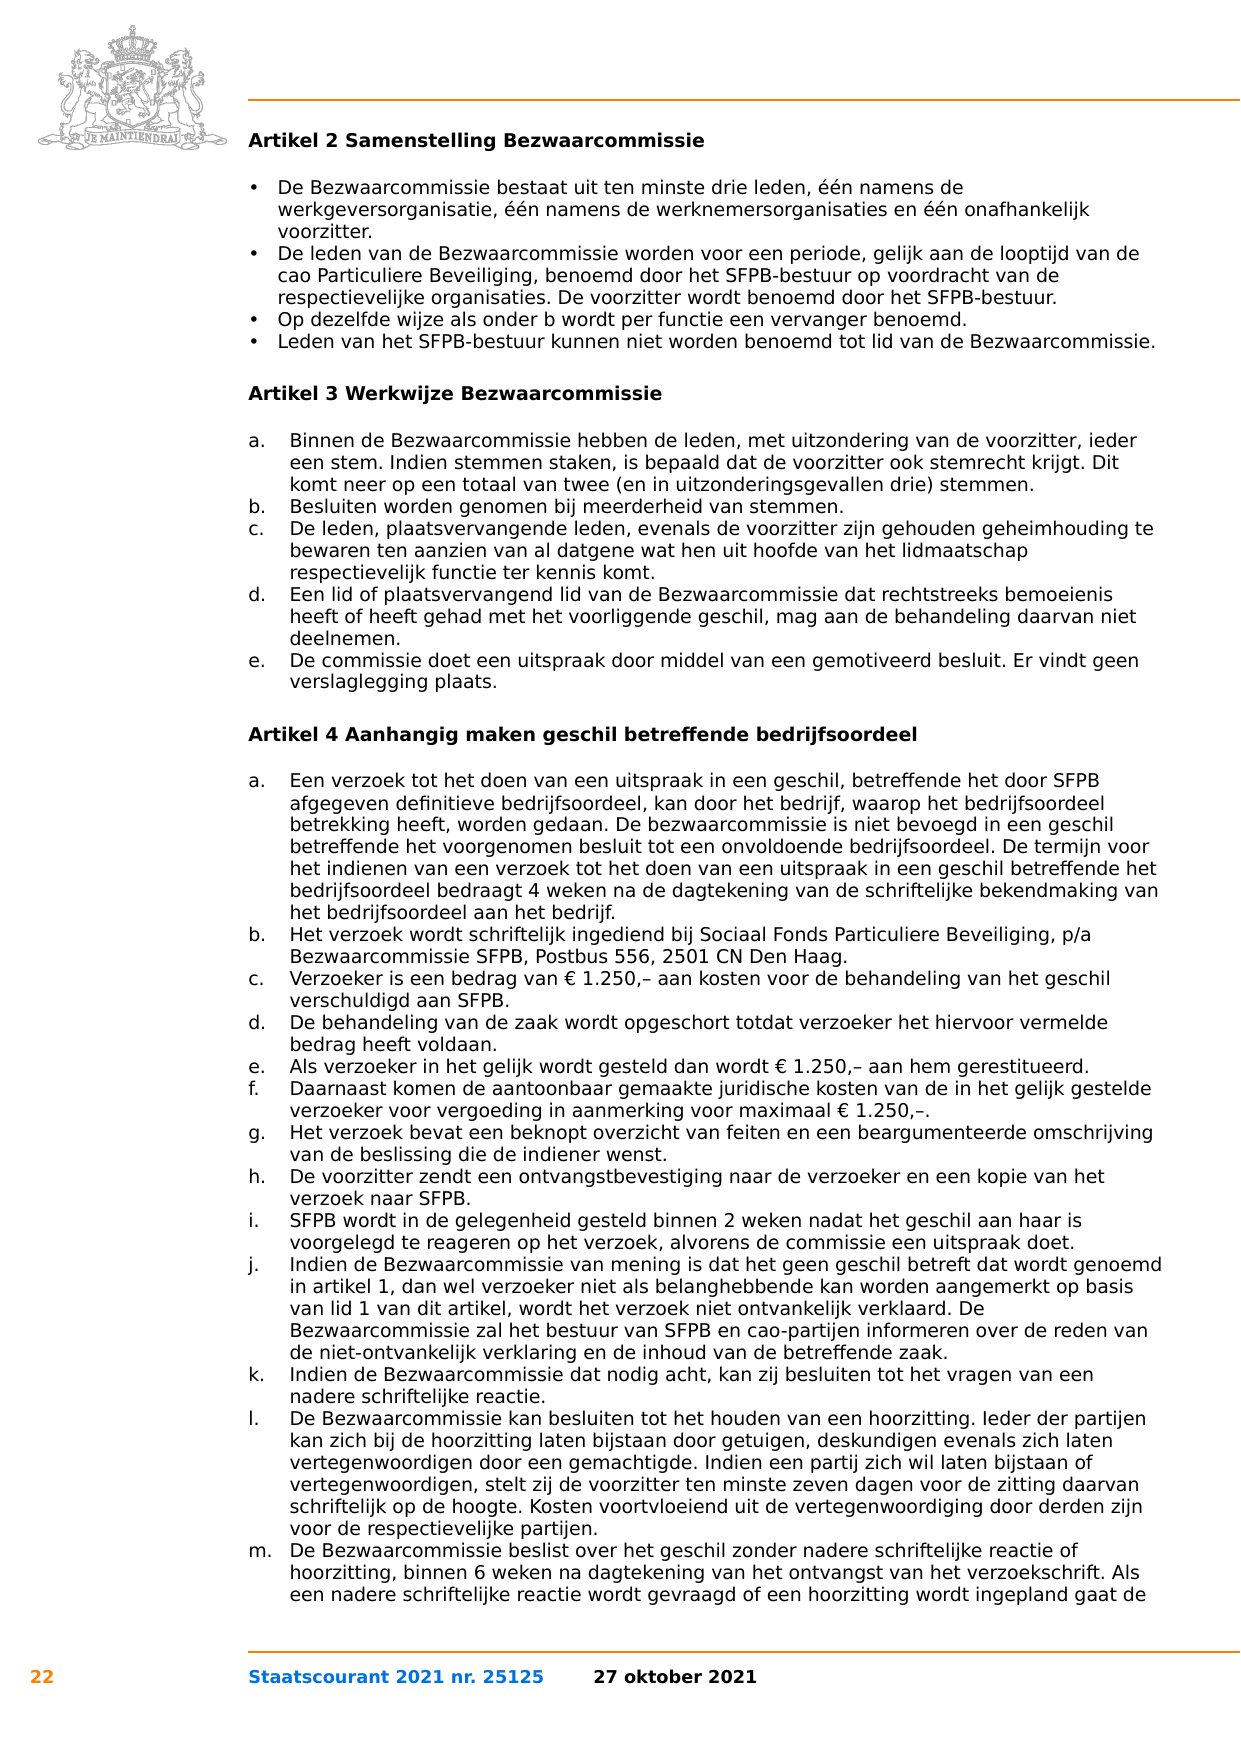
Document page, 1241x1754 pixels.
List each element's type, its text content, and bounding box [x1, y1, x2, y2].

text b. Het verzoek wordt schriftelijk ingediend bij Sociaal Fonds Particuliere Beveiliging, p/a Bezwaarcommissie SFPB, Postbus 556, 2501 CN Den Haag. [248, 924, 1163, 968]
text • De leden van de Bezwaarcommissie worden voor een periode, gelijk aan de looptijd van de cao Particuliere Beveiliging, benoemd door het SFPB-bestuur op voordracht van de respectievelijke organisaties. De voorzitter wordt benoemd door het SFPB-bestuur. [248, 243, 1163, 309]
text e. Als verzoeker in het gelijk wordt gesteld dan wordt € 1.250,– aan hem gerestitueerd. [248, 1056, 1163, 1078]
text d. Een lid of plaatsvervangend lid van de Bezwaarcommissie dat rechtstreeks bemoeienis heeft of heeft gehad met het voorliggende geschil, mag aan de behandeling daarvan niet deelnemen. [248, 583, 1163, 649]
subtitle Artikel 3 Werkwijze Bezwaarcommissie [248, 383, 1163, 405]
text a. Binnen de Bezwaarcommissie hebben de leden, met uitzondering van de voorzitter, ieder een stem. Indien stemmen staken, is bepaald dat de voorzitter ook stemrecht krijgt. Dit komt neer op een totaal van twee (en in uitzonderingsgevallen drie) stemmen. [248, 430, 1163, 496]
text • Leden van het SFPB-bestuur kunnen niet worden benoemd tot lid van de Bezwaarcommissie. [248, 331, 1163, 353]
text d. De behandeling van de zaak wordt opgeschort totdat verzoeker het hiervoor vermelde bedrag heeft voldaan. [248, 1012, 1163, 1056]
text • Op dezelfde wijze als onder b wordt per functie een vervanger benoemd. [248, 309, 1163, 331]
text e. De commissie doet een uitspraak door middel van een gemotiveerd besluit. Er vindt geen verslaglegging plaats. [248, 649, 1163, 693]
text c. Verzoeker is een bedrag van € 1.250,– aan kosten voor de behandeling van het geschil verschuldigd aan SFPB. [248, 968, 1163, 1012]
text g. Het verzoek bevat een beknopt overzicht van feiten en een beargumenteerde omschrijving van de beslissing die de indiener wenst. [248, 1122, 1163, 1166]
text b. Besluiten worden genomen bij meerderheid van stemmen. [248, 496, 1163, 518]
text a. Een verzoek tot het doen van een uitspraak in een geschil, betreffende het door SFPB afgegeven definitieve bedrijfsoordeel, kan door het bedrijf, waarop het bedrijfsoordeel betrekking heeft, worden gedaan. De bezwaarcommissie is niet bevoegd in een geschil betreffende het voorgenomen besluit tot een onvoldoende bedrijfsoordeel. De termijn voor het indienen van een verzoek tot het doen van een uitspraak in een geschil betreffende het bedrijfsoordeel bedraagt 4 weken na de dagtekening van de schriftelijke bekendmaking van het bedrijfsoordeel aan het bedrijf. [248, 770, 1163, 924]
text k. Indien de Bezwaarcommissie dat nodig acht, kan zij besluiten tot het vragen van een nadere schriftelijke reactie. [248, 1364, 1163, 1408]
text h. De voorzitter zendt een ontvangstbevestiging naar de verzoeker en een kopie van het verzoek naar SFPB. [248, 1166, 1163, 1210]
text i. SFPB wordt in de gelegenheid gesteld binnen 2 weken nadat het geschil aan haar is voorgelegd te reageren op het verzoek, alvorens de commissie een uitspraak doet. [248, 1210, 1163, 1254]
subtitle Artikel 4 Aanhangig maken geschil betreffende bedrijfsoordeel [248, 723, 1163, 745]
text m. De Bezwaarcommissie beslist over het geschil zonder nadere schriftelijke reactie of hoorzitting, binnen 6 weken na dagtekening van het ontvangst van het verzoekschrift. Als een nadere schriftelijke reactie wordt gevraagd of een hoorzitting wordt ingepland gaat de [248, 1540, 1163, 1606]
text f. Daarnaast komen de aantoonbaar gemaakte juridische kosten van de in het gelijk gestelde verzoeker voor vergoeding in aanmerking voor maximaal € 1.250,–. [248, 1078, 1163, 1122]
text • De Bezwaarcommissie bestaat uit ten minste drie leden, één namens de werkgeversorganisatie, één namens de werknemersorganisaties en één onafhankelijk voorzitter. [248, 177, 1163, 243]
text c. De leden, plaatsvervangende leden, evenals de voorzitter zijn gehouden geheimhouding te bewaren ten aanzien van al datgene wat hen uit hoofde van het lidmaatschap respectievelijk functie ter kennis komt. [248, 518, 1163, 583]
text l. De Bezwaarcommissie kan besluiten tot het houden van een hoorzitting. Ieder der partijen kan zich bij de hoorzitting laten bijstaan door getuigen, deskundigen evenals zich laten vertegenwoordigen door een gemachtigde. Indien een partij zich wil laten bijstaan of vertegenwoordigen, stelt zij de voorzitter ten minste zeven dagen voor de zitting daarvan schriftelijk op de hoogte. Kosten voortvloeiend uit de vertegenwoordiging door derden zijn voor de respectievelijke partijen. [248, 1408, 1163, 1540]
text j. Indien de Bezwaarcommissie van mening is dat het geen geschil betreft dat wordt genoemd in artikel 1, dan wel verzoeker niet als belanghebbende kan worden aangemerkt op basis van lid 1 van dit artikel, wordt het verzoek niet ontvankelijk verklaard. De Bezwaarcommissie zal het bestuur van SFPB en cao-partijen informeren over de reden van de niet-ontvankelijk verklaring en de inhoud van de betreffende zaak. [248, 1254, 1163, 1364]
subtitle Artikel 2 Samenstelling Bezwaarcommissie [248, 130, 1163, 152]
picture [38, 25, 227, 150]
